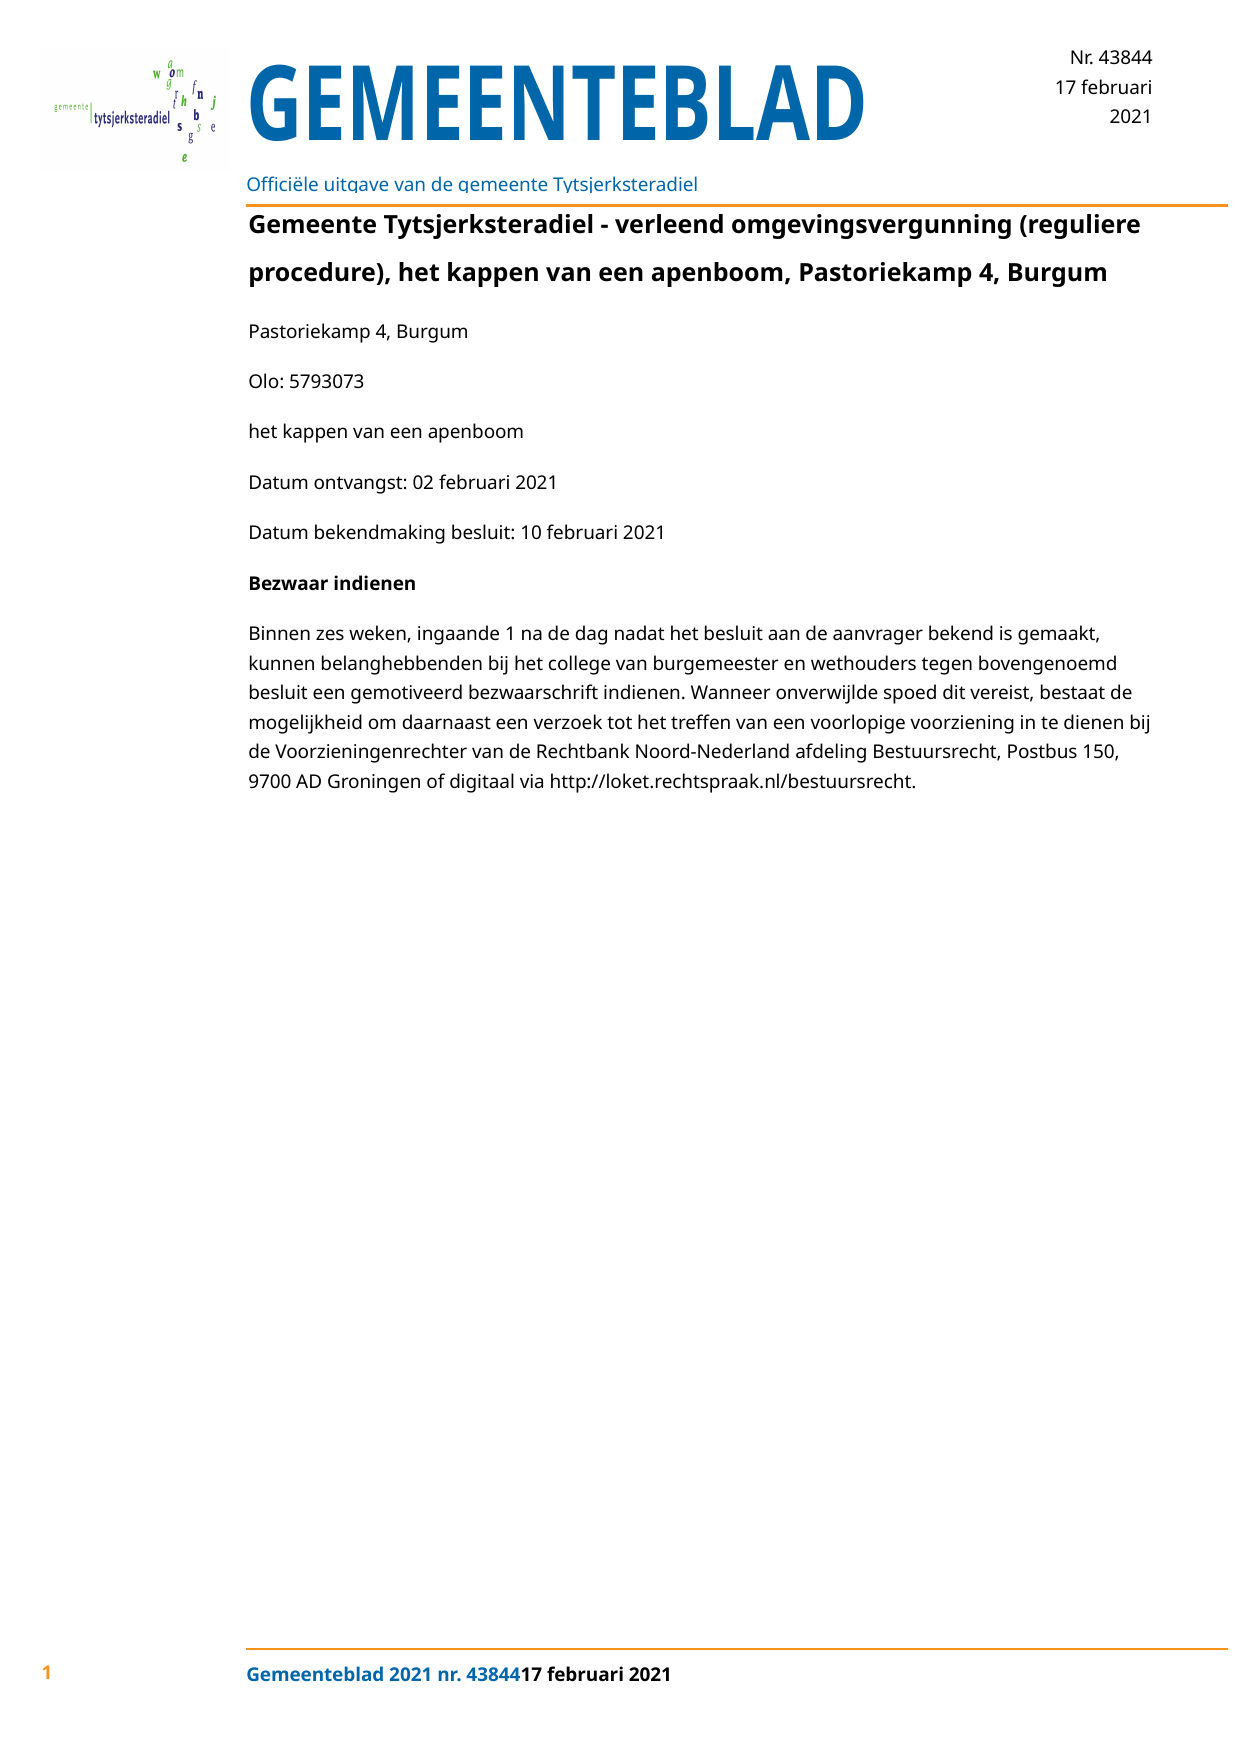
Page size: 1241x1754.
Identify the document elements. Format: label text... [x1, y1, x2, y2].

picture [41, 47, 231, 172]
text Datum ontvangst: 02 februari 2021 [248, 469, 1152, 495]
text het kappen van een apenboom [248, 419, 1152, 444]
text Binnen zes weken, ingaande 1 na de dag nadat het besluit aan de aanvrager bekend is gemaakt, kunnen belanghebbenden bij het college van burgemeester en wethouders tegen bovengenoemd besluit een gemotiveerd bezwaarschrift indienen. Wanneer onverwijlde spoed dit vereist, bestaat de mogelijkheid om daarnaast een verzoek tot het treffen van een voorlopige voorziening in te dienen bij de Voorzieningenrechter van de Rechtbank Noord-Nederland afdeling Bestuursrecht, Postbus 150, 9700 AD Groningen of digitaal via http://loket.rechtspraak.nl/bestuursrecht. [248, 620, 1152, 794]
text Gemeente Tytsjerksteradiel - verleend omgevingsvergunning (reguliere procedure), het kappen van een apenboom, Pastoriekamp 4, Burgum [248, 207, 1152, 288]
text Datum bekendmaking besluit: 10 februari 2021 [248, 519, 1152, 545]
text Pastoriekamp 4, Burgum [248, 318, 1152, 344]
text Bezwaar indienen [248, 570, 1152, 596]
text Olo: 5793073 [248, 368, 1152, 394]
